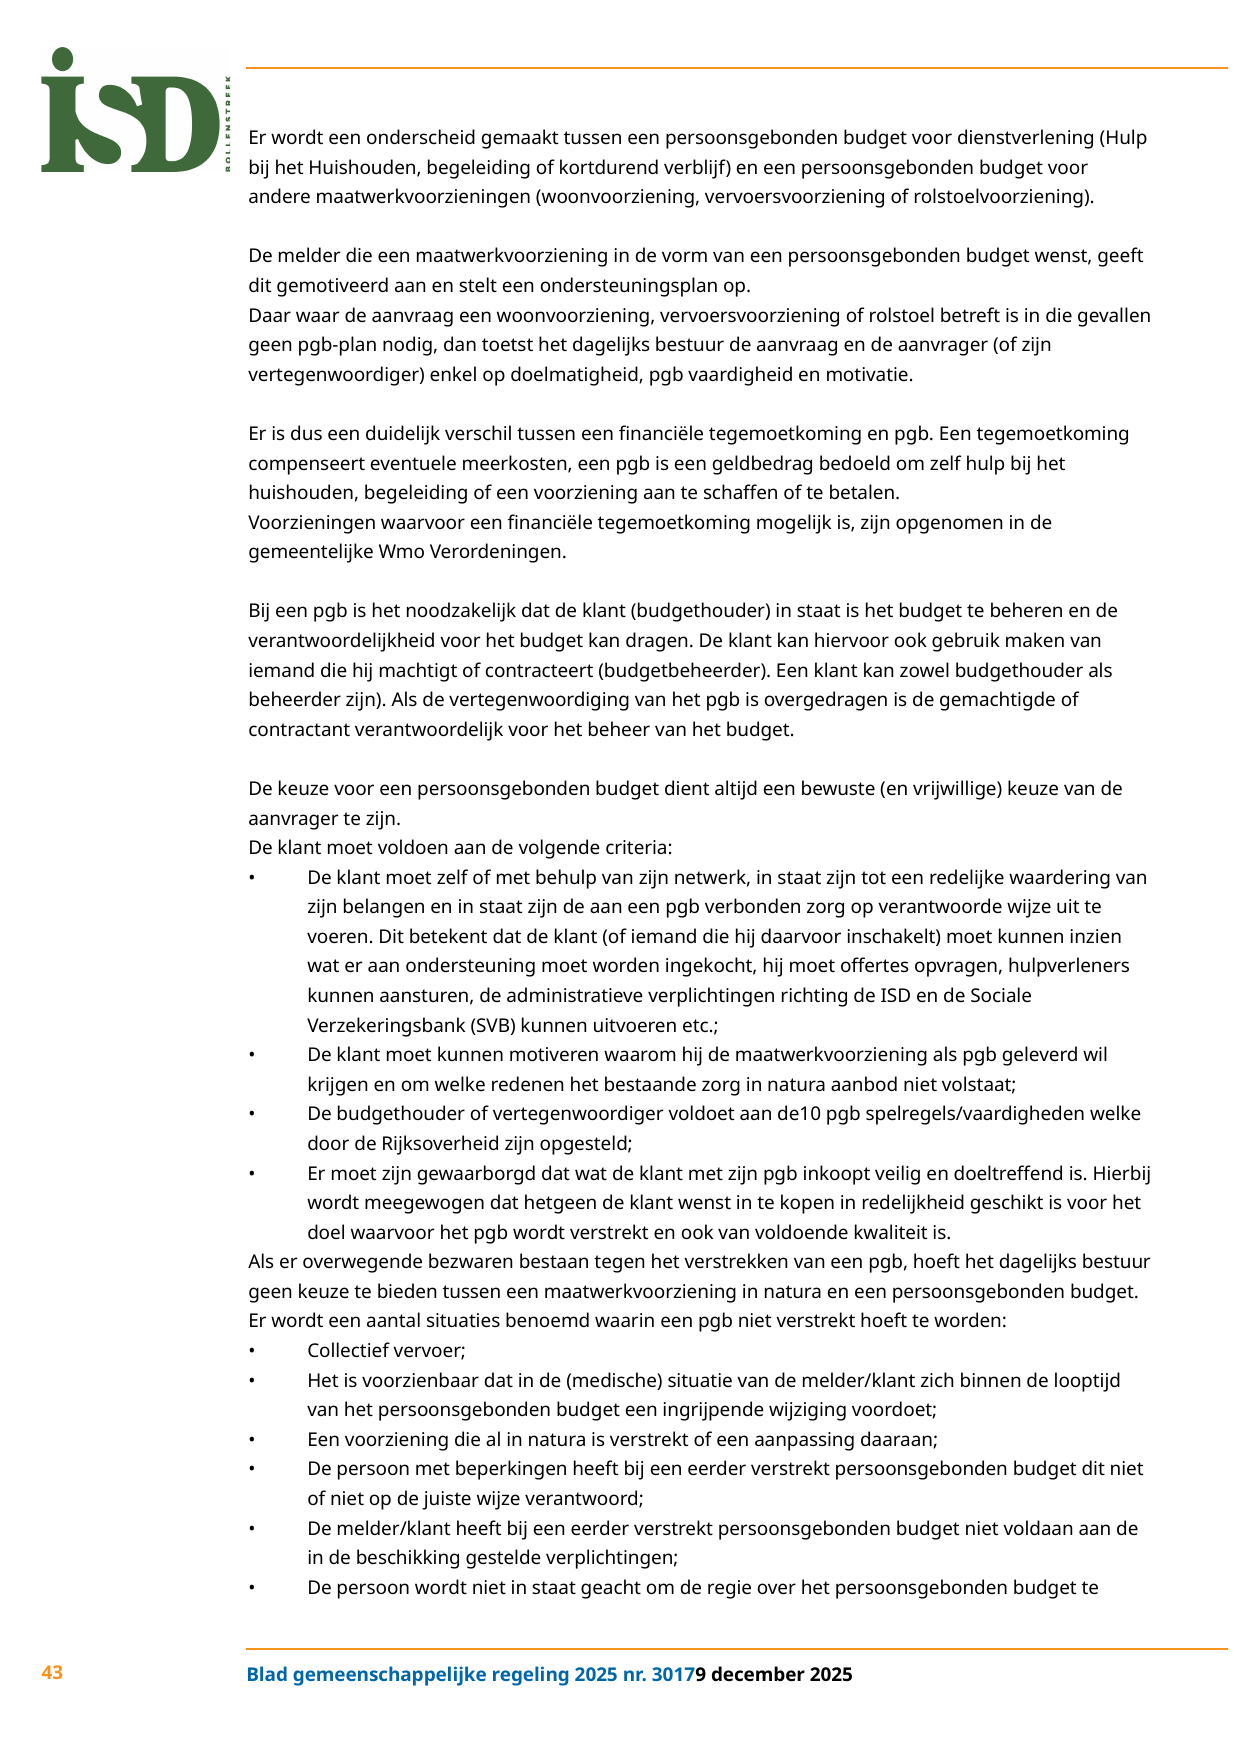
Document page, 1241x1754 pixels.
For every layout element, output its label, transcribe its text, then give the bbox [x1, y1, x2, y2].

picture [41, 47, 231, 172]
text Er is dus een duidelijk verschil tussen een financiële tegemoetkoming en pgb. Een tegemoetkoming compenseert eventuele meerkosten, een pgb is een geldbedrag bedoeld om zelf hulp bij het huishouden, begeleiding of een voorziening aan te schaffen of te betalen. [248, 420, 1152, 505]
list De klant moet kunnen motiveren waarom hij de maatwerkvoorziening als pgb geleverd wil krijgen en om welke redenen het bestaande zorg in natura aanbod niet volstaat; [248, 1041, 1152, 1097]
list Het is voorzienbaar dat in de (medische) situatie van de melder/klant zich binnen de looptijd van het persoonsgebonden budget een ingrijpende wijziging voordoet; [248, 1367, 1152, 1422]
list De persoon wordt niet in staat geacht om de regie over het persoonsgebonden budget te [248, 1574, 1152, 1600]
list Een voorziening die al in natura is verstrekt of een aanpassing daaraan; [248, 1426, 1152, 1452]
list De persoon met beperkingen heeft bij een eerder verstrekt persoonsgebonden budget dit niet of niet op de juiste wijze verantwoord; [248, 1456, 1152, 1511]
text De keuze voor een persoonsgebonden budget dient altijd een bewuste (en vrijwillige) keuze van de aanvrager te zijn. [248, 775, 1152, 831]
text Voorzieningen waarvoor een financiële tegemoetkoming mogelijk is, zijn opgenomen in de gemeentelijke Wmo Verordeningen. [248, 509, 1152, 564]
text De melder die een maatwerkvoorziening in de vorm van een persoonsgebonden budget wenst, geeft dit gemotiveerd aan en stelt een ondersteuningsplan op. [248, 243, 1152, 298]
text Als er overwegende bezwaren bestaan tegen het verstrekken van een pgb, hoeft het dagelijks bestuur geen keuze te bieden tussen een maatwerkvoorziening in natura en een persoonsgebonden budget. Er wordt een aantal situaties benoemd waarin een pgb niet verstrekt hoeft te worden: [248, 1248, 1152, 1333]
list Collectief vervoer; [248, 1337, 1152, 1363]
text Er wordt een onderscheid gemaakt tussen een persoonsgebonden budget voor dienstverlening (Hulp bij het Huishouden, begeleiding of kortdurend verblijf) en een persoonsgebonden budget voor andere maatwerkvoorzieningen (woonvoorziening, vervoersvoorziening of rolstoelvoorziening). [248, 124, 1152, 209]
text Bij een pgb is het noodzakelijk dat de klant (budgethouder) in staat is het budget te beheren en de verantwoordelijkheid voor het budget kan dragen. De klant kan hiervoor ook gebruik maken van iemand die hij machtigt of contracteert (budgetbeheerder). Een klant kan zowel budgethouder als beheerder zijn). Als de vertegenwoordiging van het pgb is overgedragen is de gemachtigde of contractant verantwoordelijk voor het beheer van het budget. [248, 598, 1152, 742]
list De klant moet zelf of met behulp van zijn netwerk, in staat zijn tot een redelijke waardering van zijn belangen en in staat zijn de aan een pgb verbonden zorg op verantwoorde wijze uit te voeren. Dit betekent dat de klant (of iemand die hij daarvoor inschakelt) moet kunnen inzien wat er aan ondersteuning moet worden ingekocht, hij moet offertes opvragen, hulpverleners kunnen aansturen, de administratieve verplichtingen richting de ISD en de Sociale Verzekeringsbank (SVB) kunnen uitvoeren etc.; [248, 864, 1152, 1038]
list De melder/klant heeft bij een eerder verstrekt persoonsgebonden budget niet voldaan aan de in de beschikking gestelde verplichtingen; [248, 1515, 1152, 1570]
text Daar waar de aanvraag een woonvoorziening, vervoersvoorziening of rolstoel betreft is in die gevallen geen pgb-plan nodig, dan toetst het dagelijks bestuur de aanvraag en de aanvrager (of zijn vertegenwoordiger) enkel op doelmatigheid, pgb vaardigheid en motivatie. [248, 302, 1152, 387]
text De klant moet voldoen aan de volgende criteria: [248, 834, 1152, 860]
list De budgethouder of vertegenwoordiger voldoet aan de10 pgb spelregels/vaardigheden welke door de Rijksoverheid zijn opgesteld; [248, 1101, 1152, 1156]
list Er moet zijn gewaarborgd dat wat de klant met zijn pgb inkoopt veilig en doeltreffend is. Hierbij wordt meegewogen dat hetgeen de klant wenst in te kopen in redelijkheid geschikt is voor het doel waarvoor het pgb wordt verstrekt en ook van voldoende kwaliteit is. [248, 1160, 1152, 1245]
